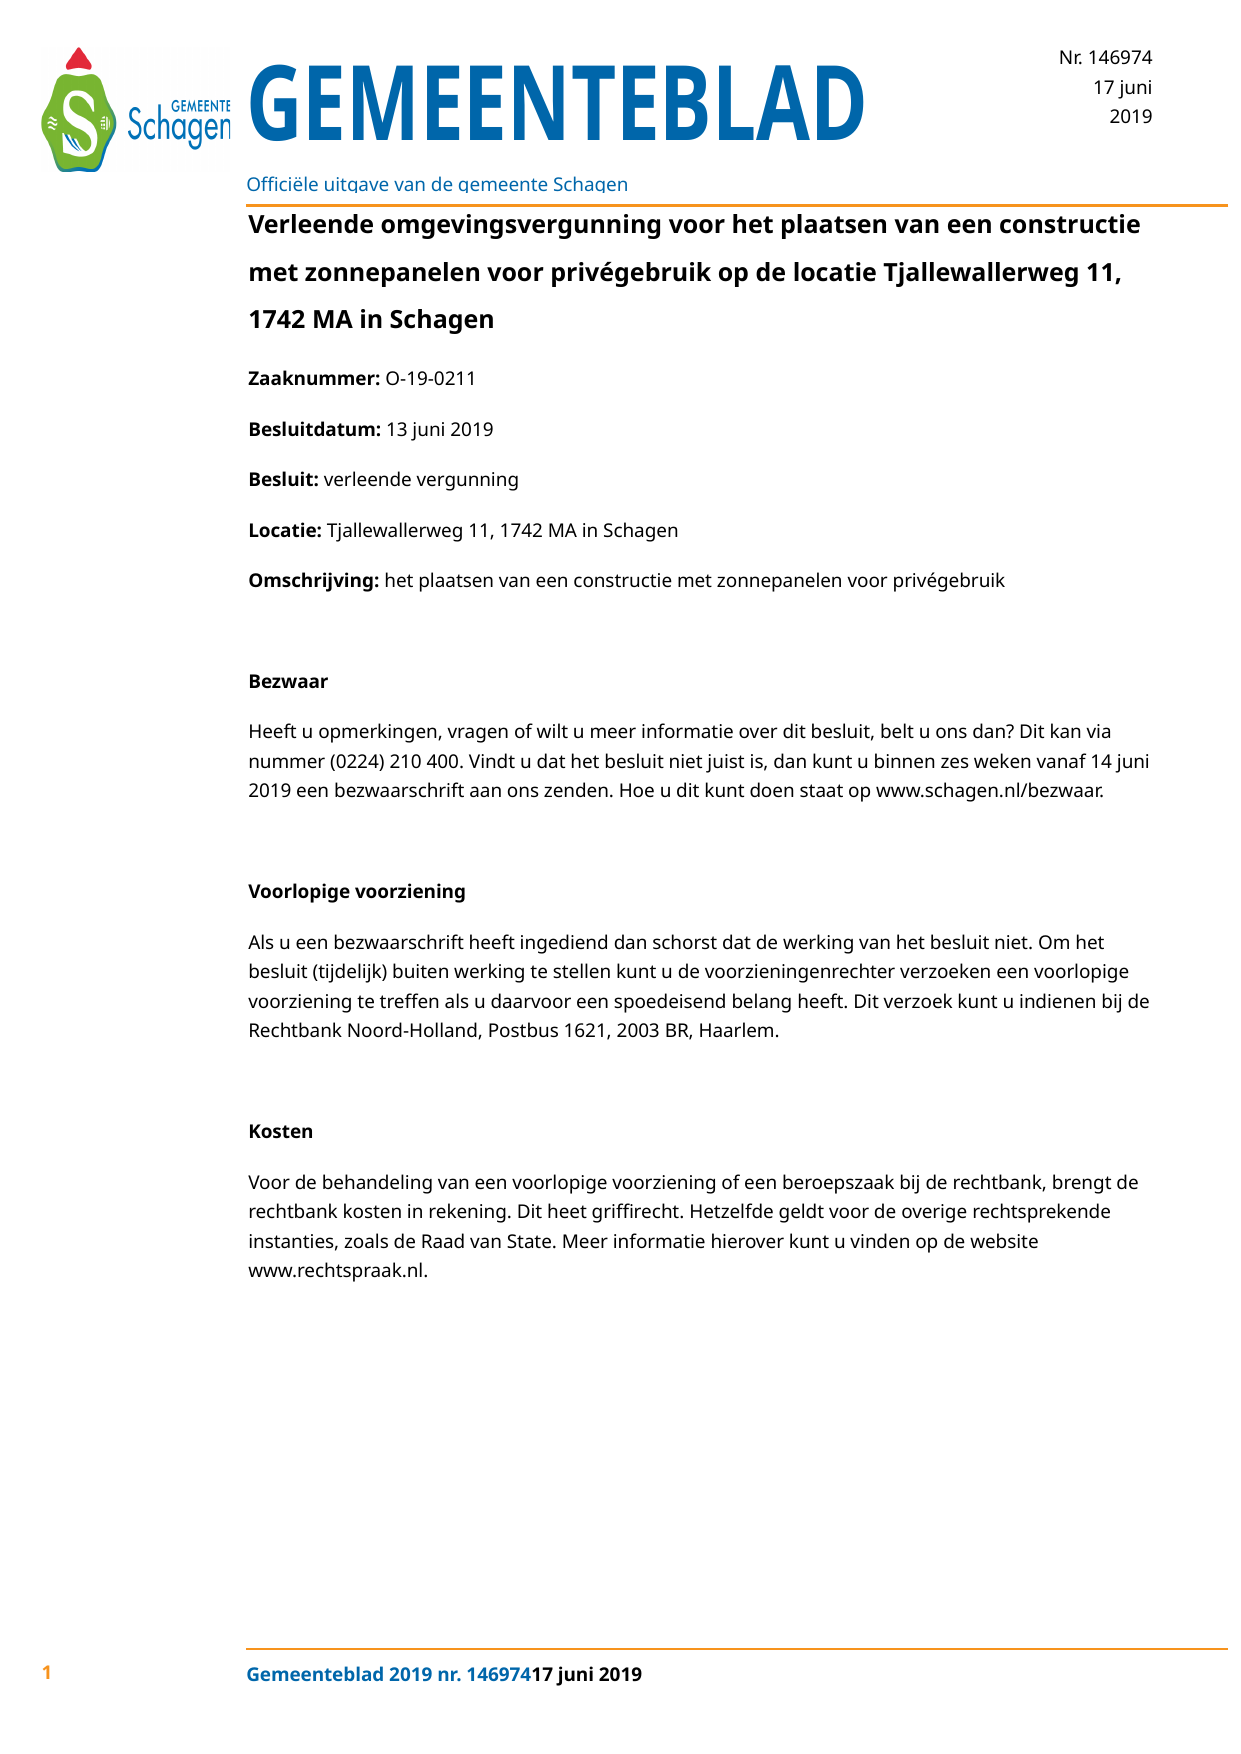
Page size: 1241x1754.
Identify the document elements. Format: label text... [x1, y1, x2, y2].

text Zaaknummer: O-19-0211 [248, 366, 1152, 391]
text Als u een bezwaarschrift heeft ingediend dan schorst dat de werking van het besluit niet. Om het besluit (tijdelijk) buiten werking te stellen kunt u de voorzieningenrechter verzoeken een voorlopige voorziening te treffen als u daarvoor een spoedeisend belang heeft. Dit verzoek kunt u indienen bij de Rechtbank Noord-Holland, Postbus 1621, 2003 BR, Haarlem. [248, 929, 1152, 1043]
text Kosten [248, 1118, 1152, 1144]
text Verleende omgevingsvergunning voor het plaatsen van een constructie met zonnepanelen voor privégebruik op de locatie Tjallewallerweg 11, 1742 MA in Schagen [248, 207, 1152, 336]
text Heeft u opmerkingen, vragen of wilt u meer informatie over dit besluit, belt u ons dan? Dit kan via nummer (0224) 210 400. Vindt u dat het besluit niet juist is, dan kunt u binnen zes weken vanaf 14 juni 2019 een bezwaarschrift aan ons zenden. Hoe u dit kunt doen staat op www.schagen.nl/bezwaar. [248, 718, 1152, 803]
text Voorlopige voorziening [248, 878, 1152, 904]
text Besluitdatum: 13 juni 2019 [248, 416, 1152, 442]
text Besluit: verleende vergunning [248, 466, 1152, 492]
text Bezwaar [248, 668, 1152, 694]
text Locatie: Tjallewallerweg 11, 1742 MA in Schagen [248, 517, 1152, 542]
text Voor de behandeling van een voorlopige voorziening of een beroepszaak bij de rechtbank, brengt de rechtbank kosten in rekening. Dit heet griffirecht. Hetzelfde geldt voor de overige rechtsprekende instanties, zoals de Raad van State. Meer informatie hierover kunt u vinden op de website www.rechtspraak.nl. [248, 1169, 1152, 1283]
picture [41, 47, 231, 172]
text Omschrijving: het plaatsen van een constructie met zonnepanelen voor privégebruik [248, 567, 1152, 593]
